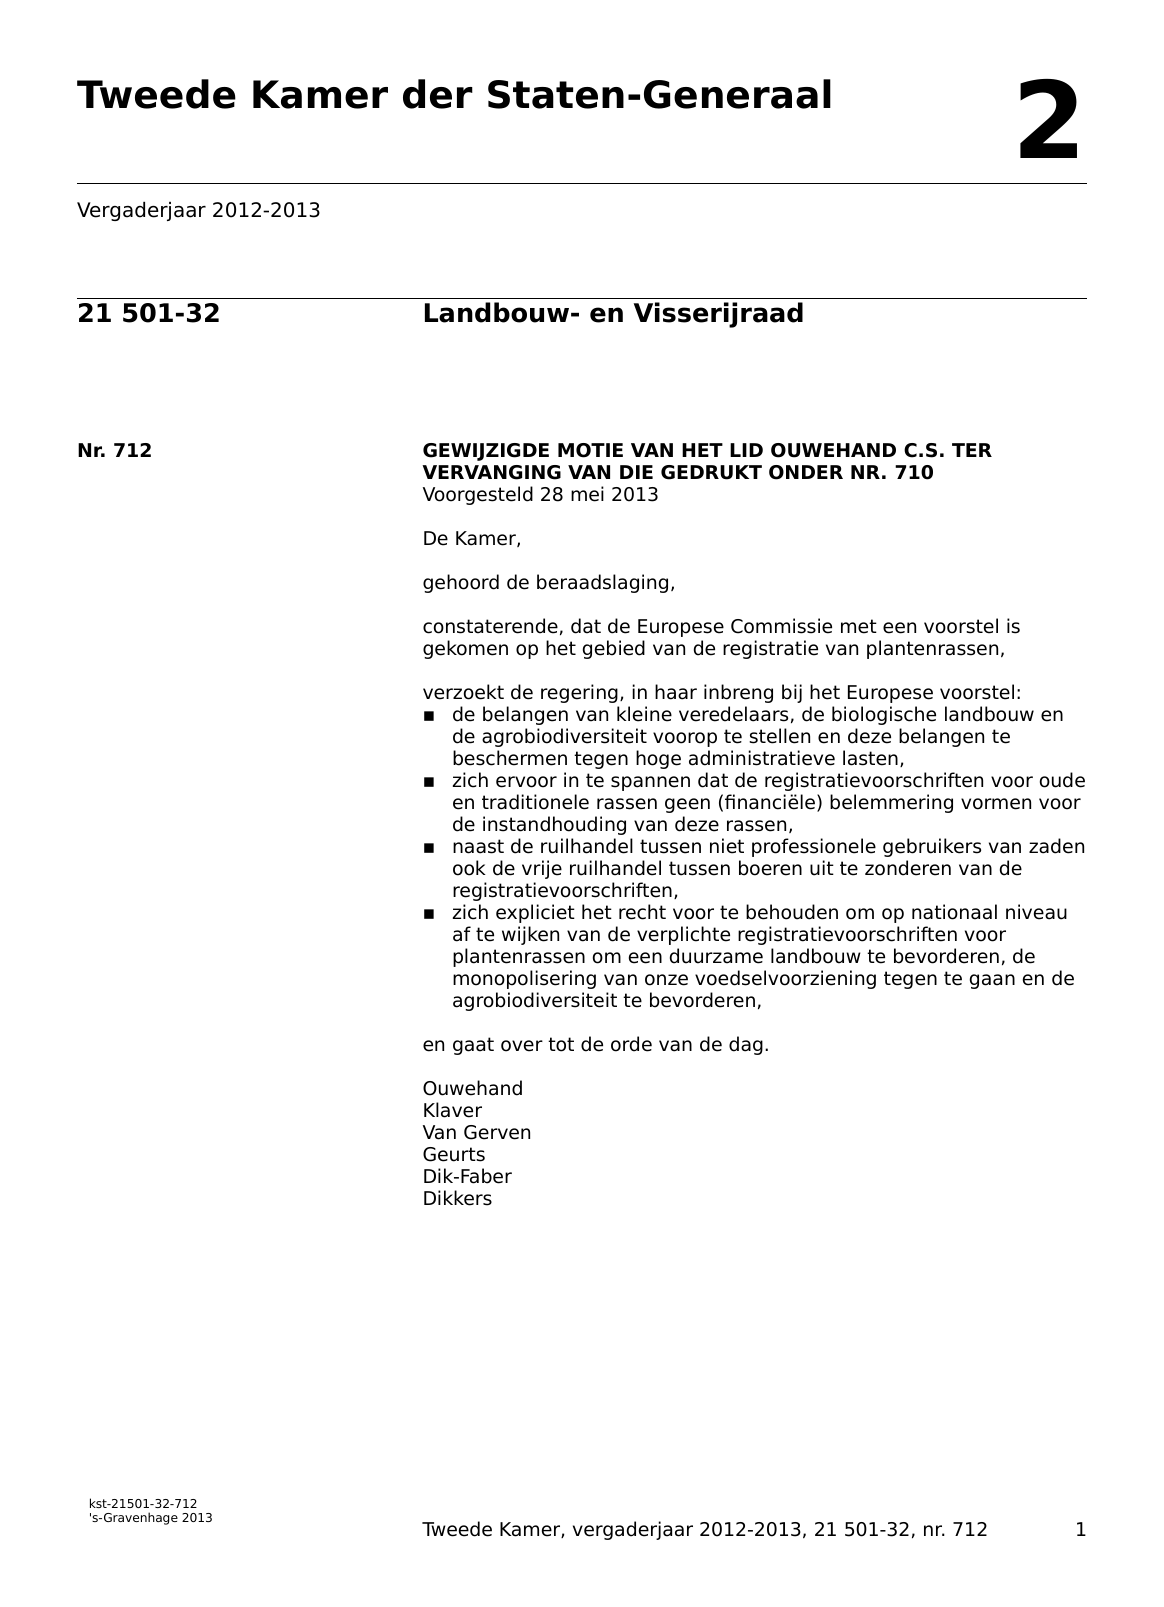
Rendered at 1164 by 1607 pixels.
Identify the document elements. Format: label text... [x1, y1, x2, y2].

text Geurts [422, 1144, 1087, 1166]
text De Kamer, [422, 528, 1087, 550]
text Ouwehand [422, 1078, 1087, 1100]
text Klaver [422, 1100, 1087, 1122]
subtitle 21 501-32 Landbouw- en Visserijraad [77, 299, 1087, 329]
text ▪ zich ervoor in te spannen dat de registratievoorschriften voor oude en traditionele rassen geen (financiële) belemmering vormen voor de instandhouding van deze rassen, [422, 770, 1087, 836]
text ▪ naast de ruilhandel tussen niet professionele gebruikers van zaden ook de vrije ruilhandel tussen boeren uit te zonderen van de registratievoorschriften, [422, 836, 1087, 902]
text Van Gerven [422, 1122, 1087, 1144]
text constaterende, dat de Europese Commissie met een voorstel is gekomen op het gebied van de registratie van plantenrassen, [422, 616, 1087, 660]
text Dikkers [422, 1188, 1087, 1210]
text Voorgesteld 28 mei 2013 [422, 484, 1087, 506]
text en gaat over tot de orde van de dag. [422, 1034, 1087, 1056]
table_cell Vergaderjaar 2012-2013 [77, 184, 1087, 298]
text gehoord de beraadslaging, [422, 572, 1087, 594]
text ▪ de belangen van kleine veredelaars, de biologische landbouw en de agrobiodiversiteit voorop te stellen en deze belangen te beschermen tegen hoge administratieve lasten, [422, 704, 1087, 770]
text Dik-Faber [422, 1166, 1087, 1188]
subtitle Nr. 712 GEWIJZIGDE MOTIE VAN HET LID OUWEHAND C.S. TER VERVANGING VAN DIE GEDRUKT ONDER NR. 710 [77, 440, 1087, 484]
text ▪ zich expliciet het recht voor te behouden om op nationaal niveau af te wijken van de verplichte registratievoorschriften voor plantenrassen om een duurzame landbouw te bevorderen, de monopolisering van onze voedselvoorziening tegen te gaan en de agrobiodiversiteit te bevorderen, [422, 902, 1087, 1012]
text kst-21501-32-712 [88, 1497, 323, 1511]
text verzoekt de regering, in haar inbreng bij het Europese voorstel: [422, 682, 1087, 704]
table_header 2 [886, 59, 1087, 183]
table_header Tweede Kamer der Staten-Generaal [77, 59, 886, 183]
text 's-Gravenhage 2013 [88, 1511, 323, 1525]
